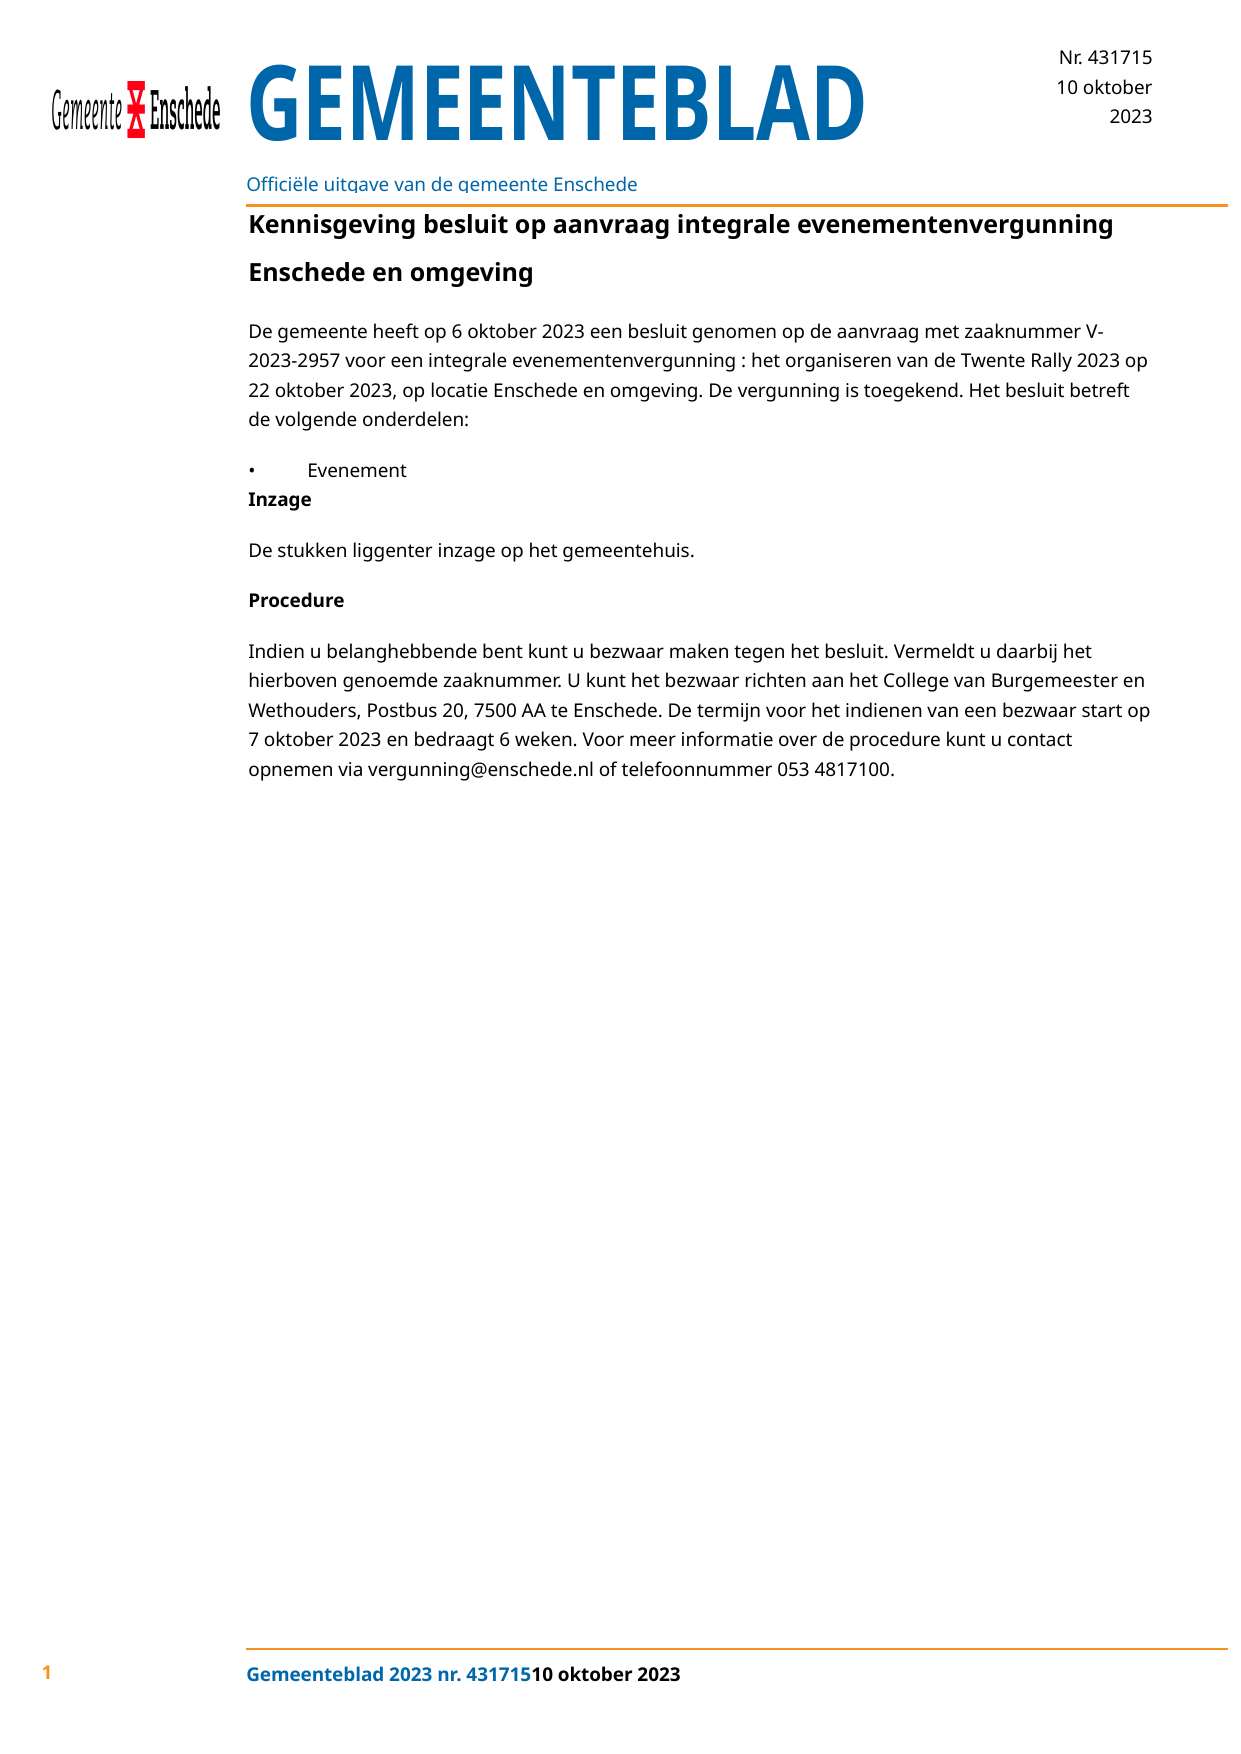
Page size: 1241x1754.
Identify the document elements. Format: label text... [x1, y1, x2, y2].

text Kennisgeving besluit op aanvraag integrale evenementenvergunning Enschede en omgeving [248, 207, 1152, 288]
text Inzage [248, 487, 1152, 512]
text De stukken liggenter inzage op het gemeentehuis. [248, 537, 1152, 563]
text Indien u belanghebbende bent kunt u bezwaar maken tegen het besluit. Vermeldt u daarbij het hierboven genoemde zaaknummer. U kunt het bezwaar richten aan het College van Burgemees­ter en Wethouders, Postbus 20, 7500 AA te Enschede. De termijn voor het indienen van een bezwaar start op 7 oktober 2023 en bedraagt 6 weken. Voor meer informatie over de procedure kunt u contact opnemen via vergunning@enschede.nl of telefoonnummer 053 4817100. [248, 638, 1152, 782]
list Evenement [248, 457, 1152, 483]
picture [41, 47, 231, 172]
text Procedure [248, 587, 1152, 613]
text De gemeente heeft op 6 oktober 2023 een besluit genomen op de aanvraag met zaaknummer V-2023-2957 voor een integrale evenementenvergunning : het organiseren van de Twente Rally 2023 op 22 oktober 2023, op locatie Enschede en omgeving. De vergunning is toegekend. Het besluit betreft de volgende onderdelen: [248, 318, 1152, 432]
